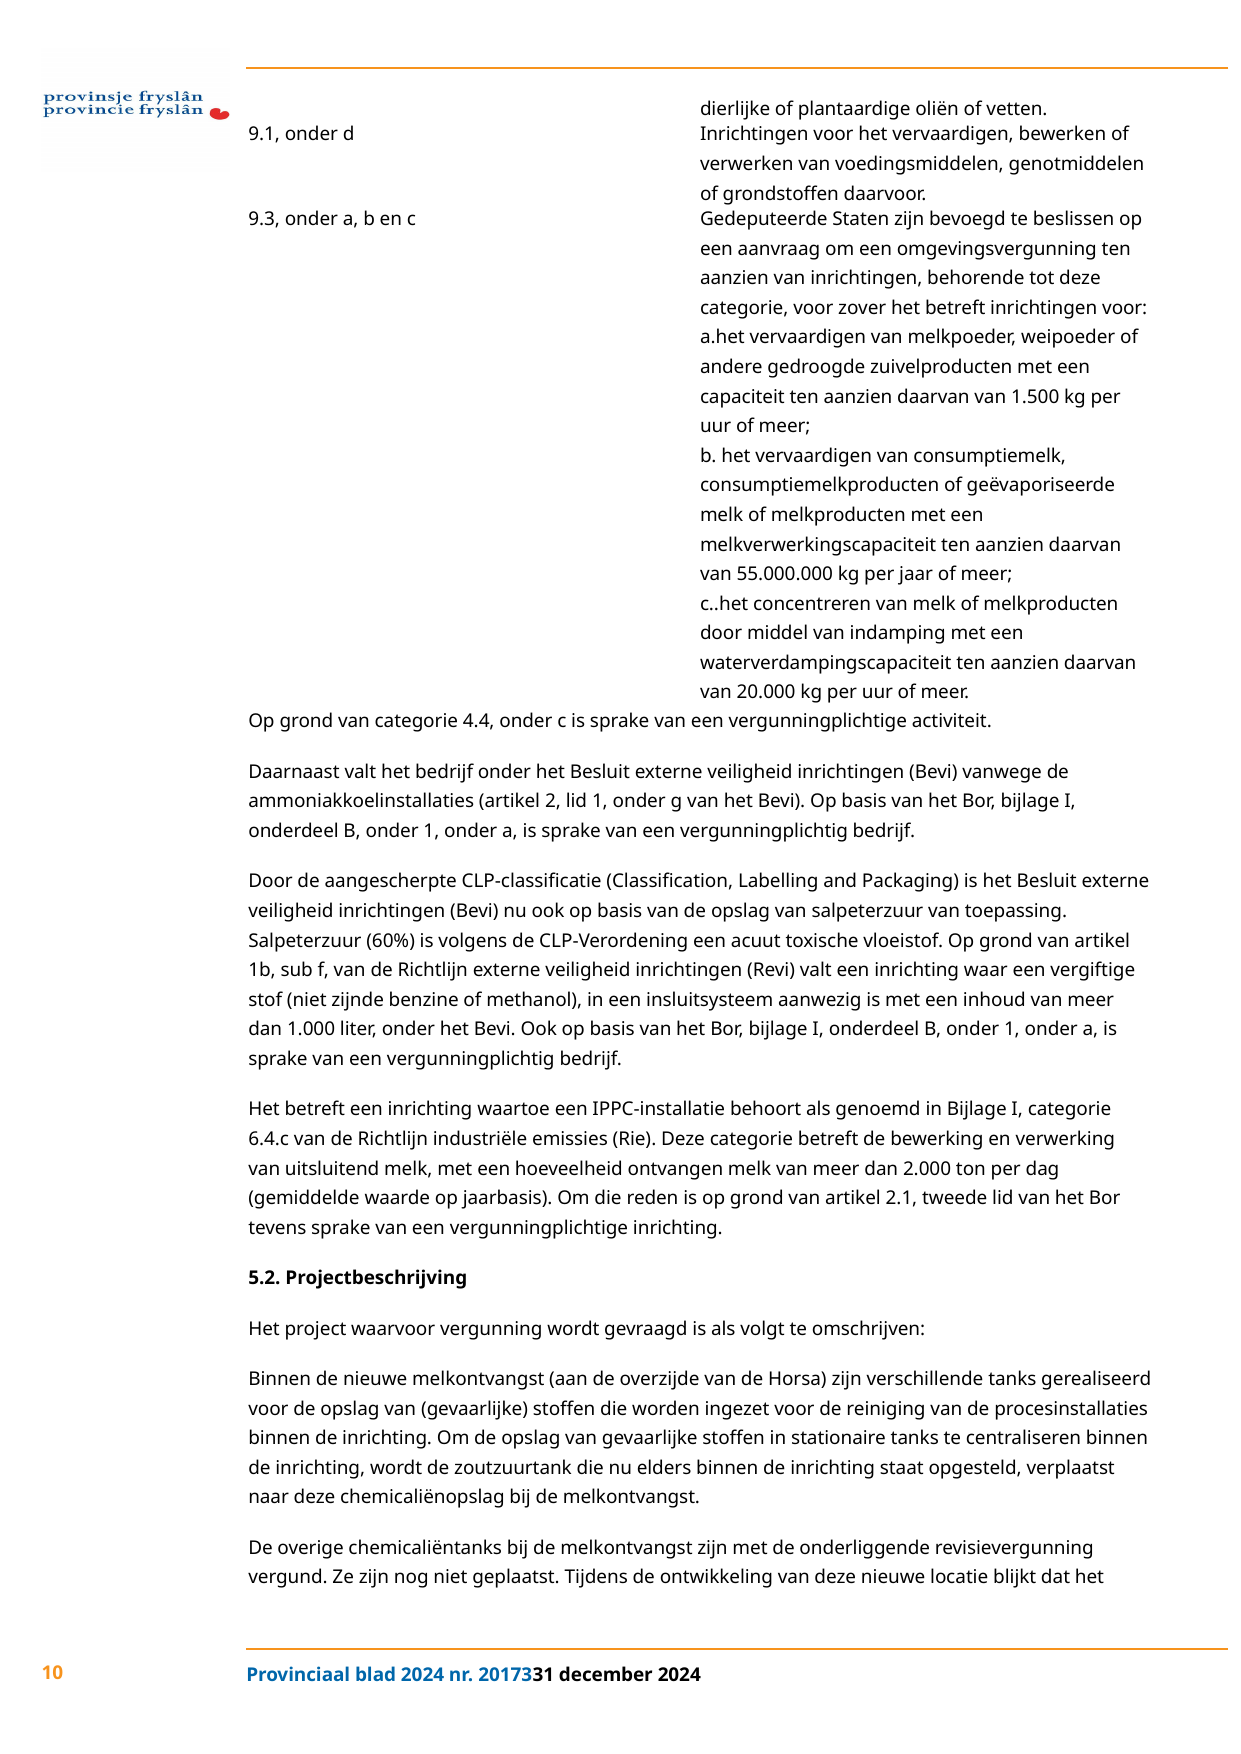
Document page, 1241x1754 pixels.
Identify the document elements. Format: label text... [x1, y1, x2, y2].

table_cell dierlijke of plantaardige oliën of vetten. [700, 95, 1152, 121]
text Op grond van categorie 4.4, onder c is sprake van een vergunningplichtige activiteit. [248, 708, 1152, 733]
picture [41, 47, 231, 172]
text Binnen de nieuwe melkontvangst (aan de overzijde van de Horsa) zijn verschillende tanks gerealiseerd voor de opslag van (gevaarlijke) stoffen die worden ingezet voor de reiniging van de procesinstallaties binnen de inrichting. Om de opslag van gevaarlijke stoffen in stationaire tanks te centraliseren binnen de inrichting, wordt de zoutzuurtank die nu elders binnen de inrichting staat opgesteld, verplaatst naar deze chemicaliënopslag bij de melkontvangst. [248, 1365, 1152, 1509]
text 5.2. Projectbeschrijving [248, 1264, 1152, 1290]
text De overige chemicaliëntanks bij de melkontvangst zijn met de onderliggende revisievergunning vergund. Ze zijn nog niet geplaatst. Tijdens de ontwikkeling van deze nieuwe locatie blijkt dat het [248, 1534, 1152, 1589]
text Het betreft een inrichting waartoe een IPPC-installatie behoort als genoemd in Bijlage I, categorie 6.4.c van de Richtlijn industriële emissies (Rie). Deze categorie betreft de bewerking en verwerking van uitsluitend melk, met een hoeveelheid ontvangen melk van meer dan 2.000 ton per dag (gemiddelde waarde op jaarbasis). Om die reden is op grond van artikel 2.1, tweede lid van het Bor tevens sprake van een vergunningplichtige inrichting. [248, 1096, 1152, 1240]
table_cell 9.3, onder a, b en c [248, 205, 700, 704]
table_cell 9.1, onder d [248, 121, 700, 205]
table_cell Inrichtingen voor het vervaardigen, bewerken of verwerken van voedingsmiddelen, genotmiddelen of grondstoffen daarvoor. [700, 121, 1152, 205]
text Door de aangescherpte CLP-classificatie (Classification, Labelling and Packaging) is het Besluit externe veiligheid inrichtingen (Bevi) nu ook op basis van de opslag van salpeterzuur van toepassing. Salpeterzuur (60%) is volgens de CLP-Verordening een acuut toxische vloeistof. Op grond van artikel 1b, sub f, van de Richtlijn externe veiligheid inrichtingen (Revi) valt een inrichting waar een vergiftige stof (niet zijnde benzine of methanol), in een insluitsysteem aanwezig is met een inhoud van meer dan 1.000 liter, onder het Bevi. Ook op basis van het Bor, bijlage I, onderdeel B, onder 1, onder a, is sprake van een vergunningplichtig bedrijf. [248, 868, 1152, 1071]
table_cell [248, 95, 700, 121]
text Daarnaast valt het bedrijf onder het Besluit externe veiligheid inrichtingen (Bevi) vanwege de ammoniakkoelinstallaties (artikel 2, lid 1, onder g van het Bevi). Op basis van het Bor, bijlage I, onderdeel B, onder 1, onder a, is sprake van een vergunningplichtig bedrijf. [248, 758, 1152, 843]
table_cell Gedeputeerde Staten zijn bevoegd te beslissen op een aanvraag om een omgevingsvergunning ten aanzien van inrichtingen, behorende tot deze categorie, voor zover het betreft inrichtingen voor: a.het vervaardigen van melkpoeder, weipoeder of andere gedroogde zuivelproducten met een capaciteit ten aanzien daarvan van 1.500 kg per uur of meer; b. het vervaardigen van consumptiemelk, consumptiemelkproducten of geëvaporiseerde melk of melkproducten met een melkverwerkingscapaciteit ten aanzien daarvan van 55.000.000 kg per jaar of meer; c..het concentreren van melk of melkproducten door middel van indamping met een waterverdampingscapaciteit ten aanzien daarvan van 20.000 kg per uur of meer. [700, 205, 1152, 704]
text Het project waarvoor vergunning wordt gevraagd is als volgt te omschrijven: [248, 1315, 1152, 1341]
